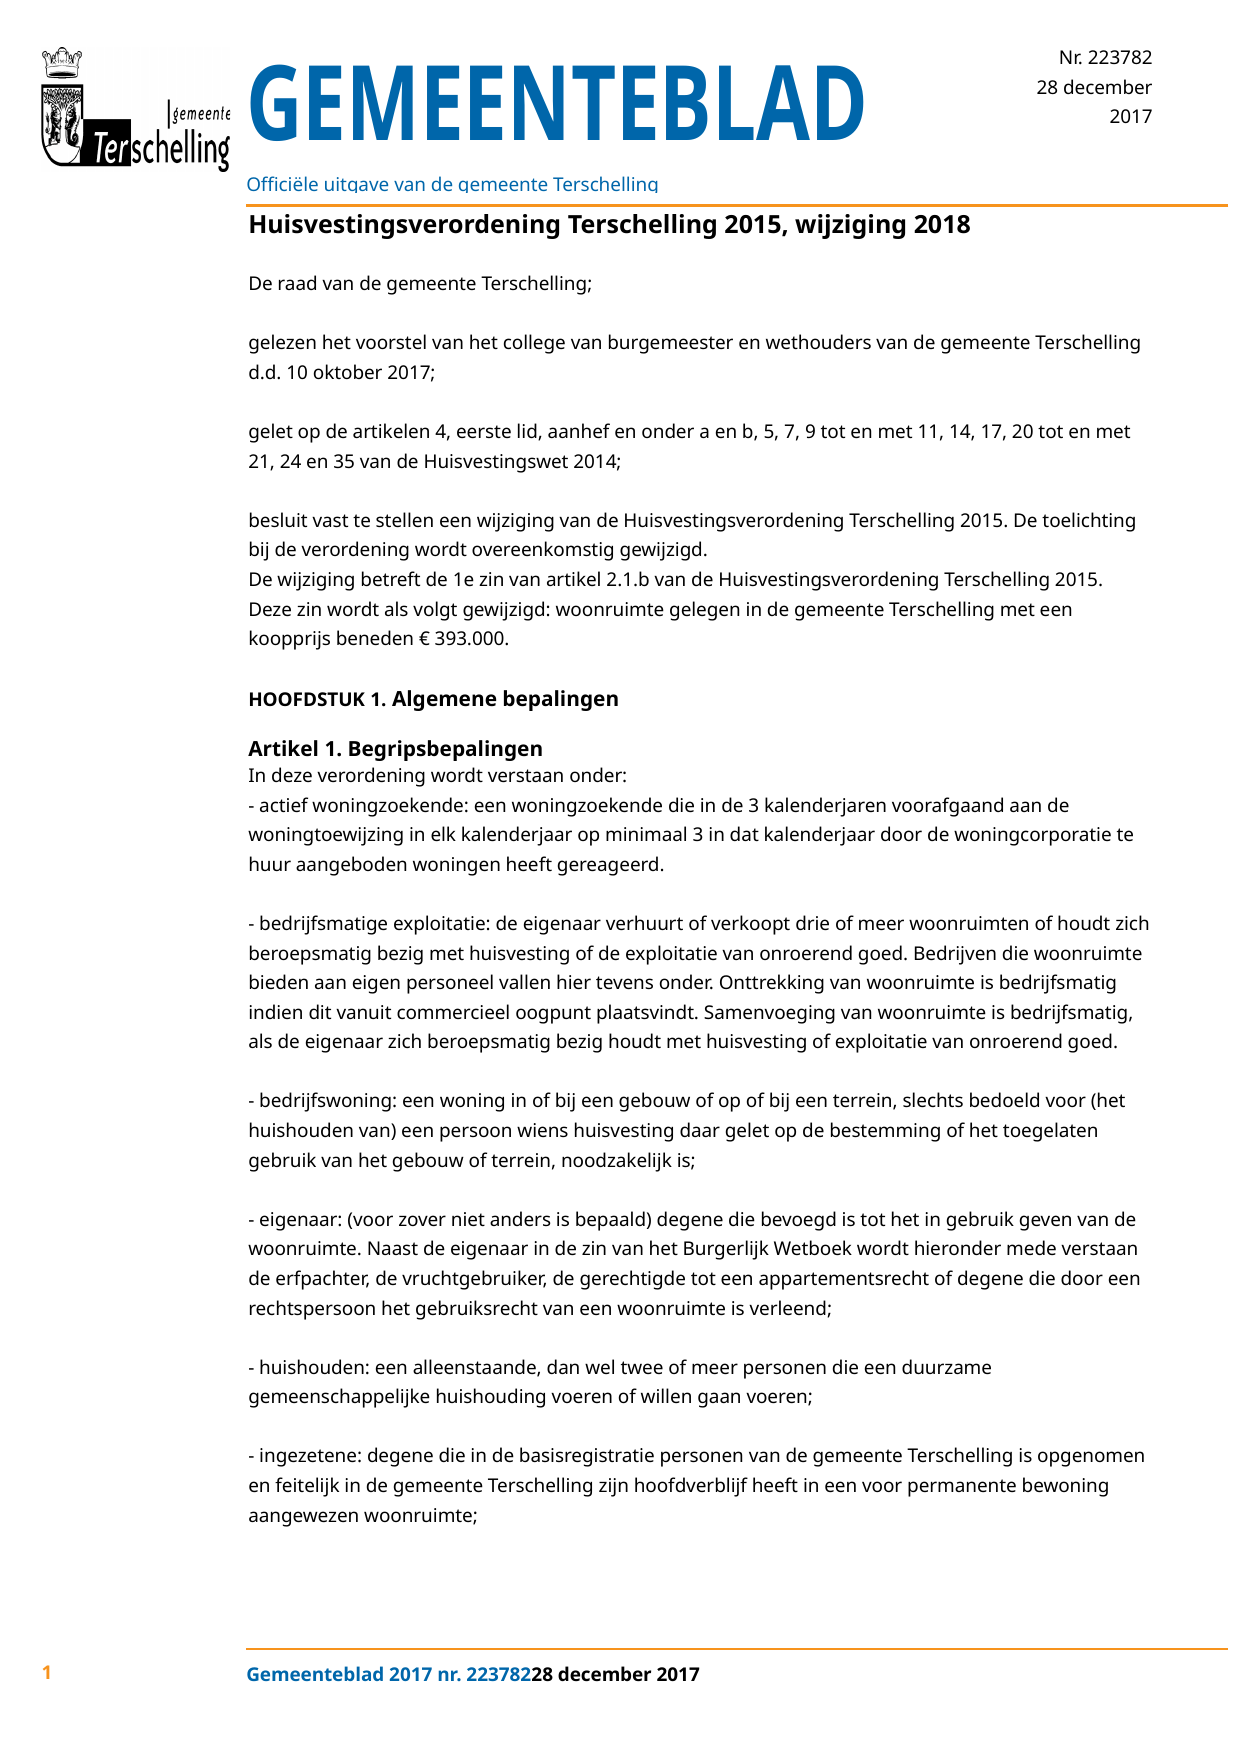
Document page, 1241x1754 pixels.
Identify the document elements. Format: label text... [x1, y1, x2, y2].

text De raad van de gemeente Terschelling; [248, 270, 1152, 296]
text gelezen het voorstel van het college van burgemeester en wethouders van de gemeente Terschelling d.d. 10 oktober 2017; [248, 329, 1152, 385]
text De wijziging betreft de 1e zin van artikel 2.1.b van de Huisvestingsverordening Terschelling 2015. Deze zin wordt als volgt gewijzigd: woonruimte gelegen in de gemeente Terschelling met een koopprijs beneden € 393.000. [248, 566, 1152, 651]
text - actief woningzoekende: een woningzoekende die in de 3 kalenderjaren voorafgaand aan de woningtoewijzing in elk kalenderjaar op minimaal 3 in dat kalenderjaar door de woningcorporatie te huur aangeboden woningen heeft gereageerd. [248, 792, 1152, 877]
text - ingezetene: degene die in de basisregistratie personen van de gemeente Terschelling is opgenomen en feitelijk in de gemeente Terschelling zijn hoofdverblijf heeft in een voor permanente bewoning aangewezen woonruimte; [248, 1443, 1152, 1527]
text - huishouden: een alleenstaande, dan wel twee of meer personen die een duurzame gemeenschappelijke huishouding voeren of willen gaan voeren; [248, 1354, 1152, 1409]
text In deze verordening wordt verstaan onder: [248, 762, 1152, 788]
text - eigenaar: (voor zover niet anders is bepaald) degene die bevoegd is tot het in gebruik geven van de woonruimte. Naast de eigenaar in de zin van het Burgerlijk Wetboek wordt hieronder mede verstaan de erfpachter, de vruchtgebruiker, de gerechtigde tot een appartementsrecht of degene die door een rechtspersoon het gebruiksrecht van een woonruimte is verleend; [248, 1206, 1152, 1320]
text HOOFDSTUK 1. Algemene bepalingen [248, 684, 1152, 713]
text - bedrijfswoning: een woning in of bij een gebouw of op of bij een terrein, slechts bedoeld voor (het huishouden van) een persoon wiens huisvesting daar gelet op de bestemming of het toegelaten gebruik van het gebouw of terrein, noodzakelijk is; [248, 1088, 1152, 1172]
picture [41, 47, 231, 172]
text Artikel 1. Begripsbepalingen [248, 734, 1152, 762]
text Huisvestingsverordening Terschelling 2015, wijziging 2018 [248, 207, 1152, 241]
text besluit vast te stellen een wijziging van de Huisvestingsverordening Terschelling 2015. De toelichting bij de verordening wordt overeenkomstig gewijzigd. [248, 507, 1152, 562]
text - bedrijfsmatige exploitatie: de eigenaar verhuurt of verkoopt drie of meer woonruimten of houdt zich beroepsmatig bezig met huisvesting of de exploitatie van onroerend goed. Bedrijven die woonruimte bieden aan eigen personeel vallen hier tevens onder. Onttrekking van woonruimte is bedrijfsmatig indien dit vanuit commercieel oogpunt plaatsvindt. Samenvoeging van woonruimte is bedrijfsmatig, als de eigenaar zich beroepsmatig bezig houdt met huisvesting of exploitatie van onroerend goed. [248, 910, 1152, 1054]
text gelet op de artikelen 4, eerste lid, aanhef en onder a en b, 5, 7, 9 tot en met 11, 14, 17, 20 tot en met 21, 24 en 35 van de Huisvestingswet 2014; [248, 418, 1152, 473]
